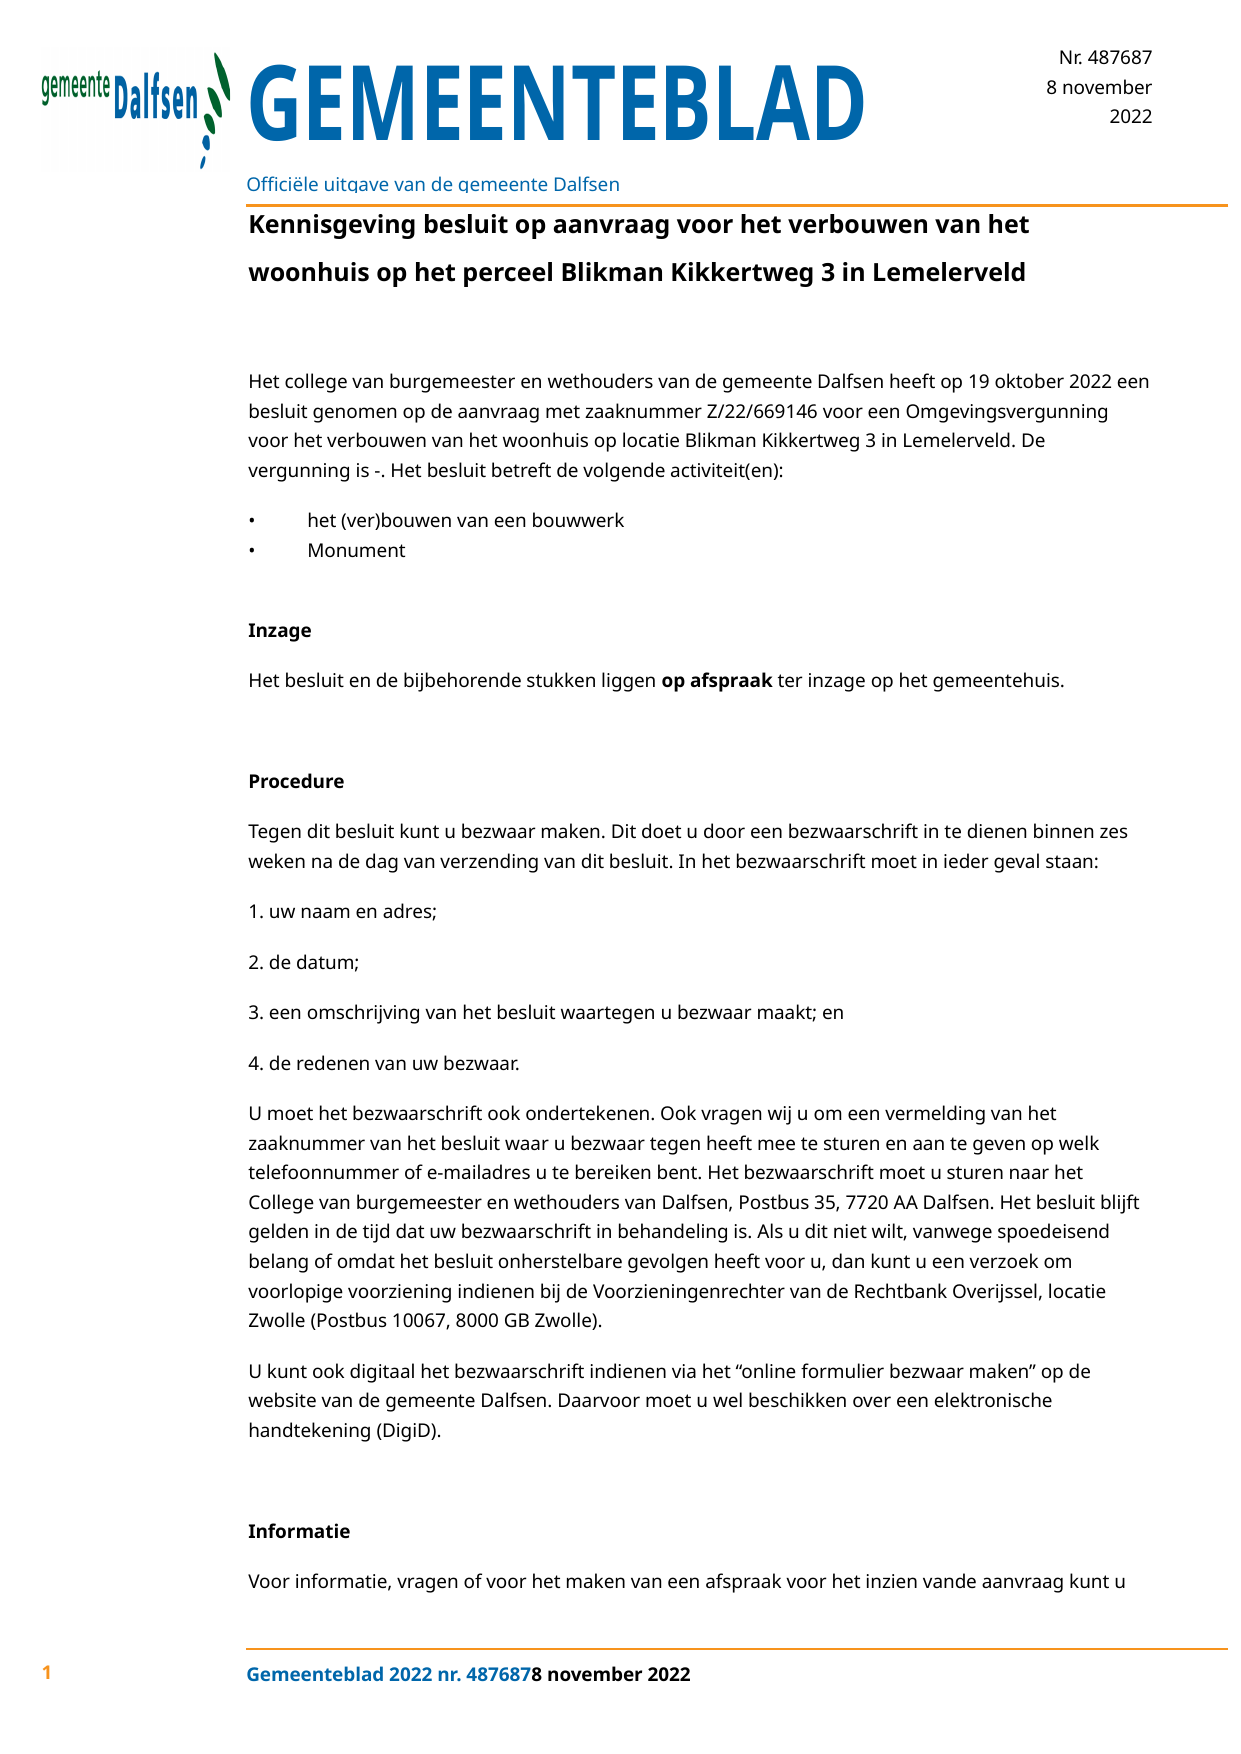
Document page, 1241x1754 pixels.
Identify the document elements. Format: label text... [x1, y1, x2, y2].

text 4. de redenen van uw bezwaar. [248, 1050, 1152, 1076]
text Voor informatie, vragen of voor het maken van een afspraak voor het inzien vande aanvraag kunt u [248, 1568, 1152, 1594]
text 1. uw naam en adres; [248, 899, 1152, 924]
text 3. een omschrijving van het besluit waartegen u bezwaar maakt; en [248, 999, 1152, 1025]
list Monument [248, 537, 1152, 563]
list het (ver)bouwen van een bouwwerk [248, 507, 1152, 533]
text U moet het bezwaarschrift ook ondertekenen. Ook vragen wij u om een vermelding van het zaaknummer van het besluit waar u bezwaar tegen heeft mee te sturen en aan te geven op welk telefoonnummer of e-mailadres u te bereiken bent. Het bezwaarschrift moet u sturen naar het College van burgemeester en wethouders van Dalfsen, Postbus 35, 7720 AA Dalfsen. Het besluit blijft gelden in de tijd dat uw bezwaarschrift in behandeling is. Als u dit niet wilt, vanwege spoedeisend belang of omdat het besluit onherstelbare gevolgen heeft voor u, dan kunt u een verzoek om voorlopige voorziening indienen bij de Voorzieningenrechter van de Rechtbank Overijssel, locatie Zwolle (Postbus 10067, 8000 GB Zwolle). [248, 1100, 1152, 1333]
text Informatie [248, 1518, 1152, 1544]
text Het college van burgemeester en wethouders van de gemeente Dalfsen heeft op 19 oktober 2022 een besluit genomen op de aanvraag met zaaknummer Z/22/669146 voor een Omgevingsvergunning voor het verbouwen van het woonhuis op locatie Blikman Kikkertweg 3 in Lemelerveld. De vergunning is -. Het besluit betreft de volgende activiteit(en): [248, 368, 1152, 483]
text Inzage [248, 617, 1152, 643]
text Tegen dit besluit kunt u bezwaar maken. Dit doet u door een bezwaarschrift in te dienen binnen zes weken na de dag van verzending van dit besluit. In het bezwaarschrift moet in ieder geval staan: [248, 819, 1152, 874]
text 2. de datum; [248, 949, 1152, 975]
text U kunt ook digitaal het bezwaarschrift indienen via het “online formulier bezwaar maken” op de website van de gemeente Dalfsen. Daarvoor moet u wel beschikken over een elektronische handtekening (DigiD). [248, 1358, 1152, 1443]
text Kennisgeving besluit op aanvraag voor het verbouwen van het woonhuis op het perceel Blikman Kikkertweg 3 in Lemelerveld [248, 207, 1152, 288]
text Het besluit en de bijbehorende stukken liggen op afspraak ter inzage op het gemeentehuis. [248, 667, 1152, 693]
picture [41, 47, 231, 172]
text Procedure [248, 768, 1152, 794]
